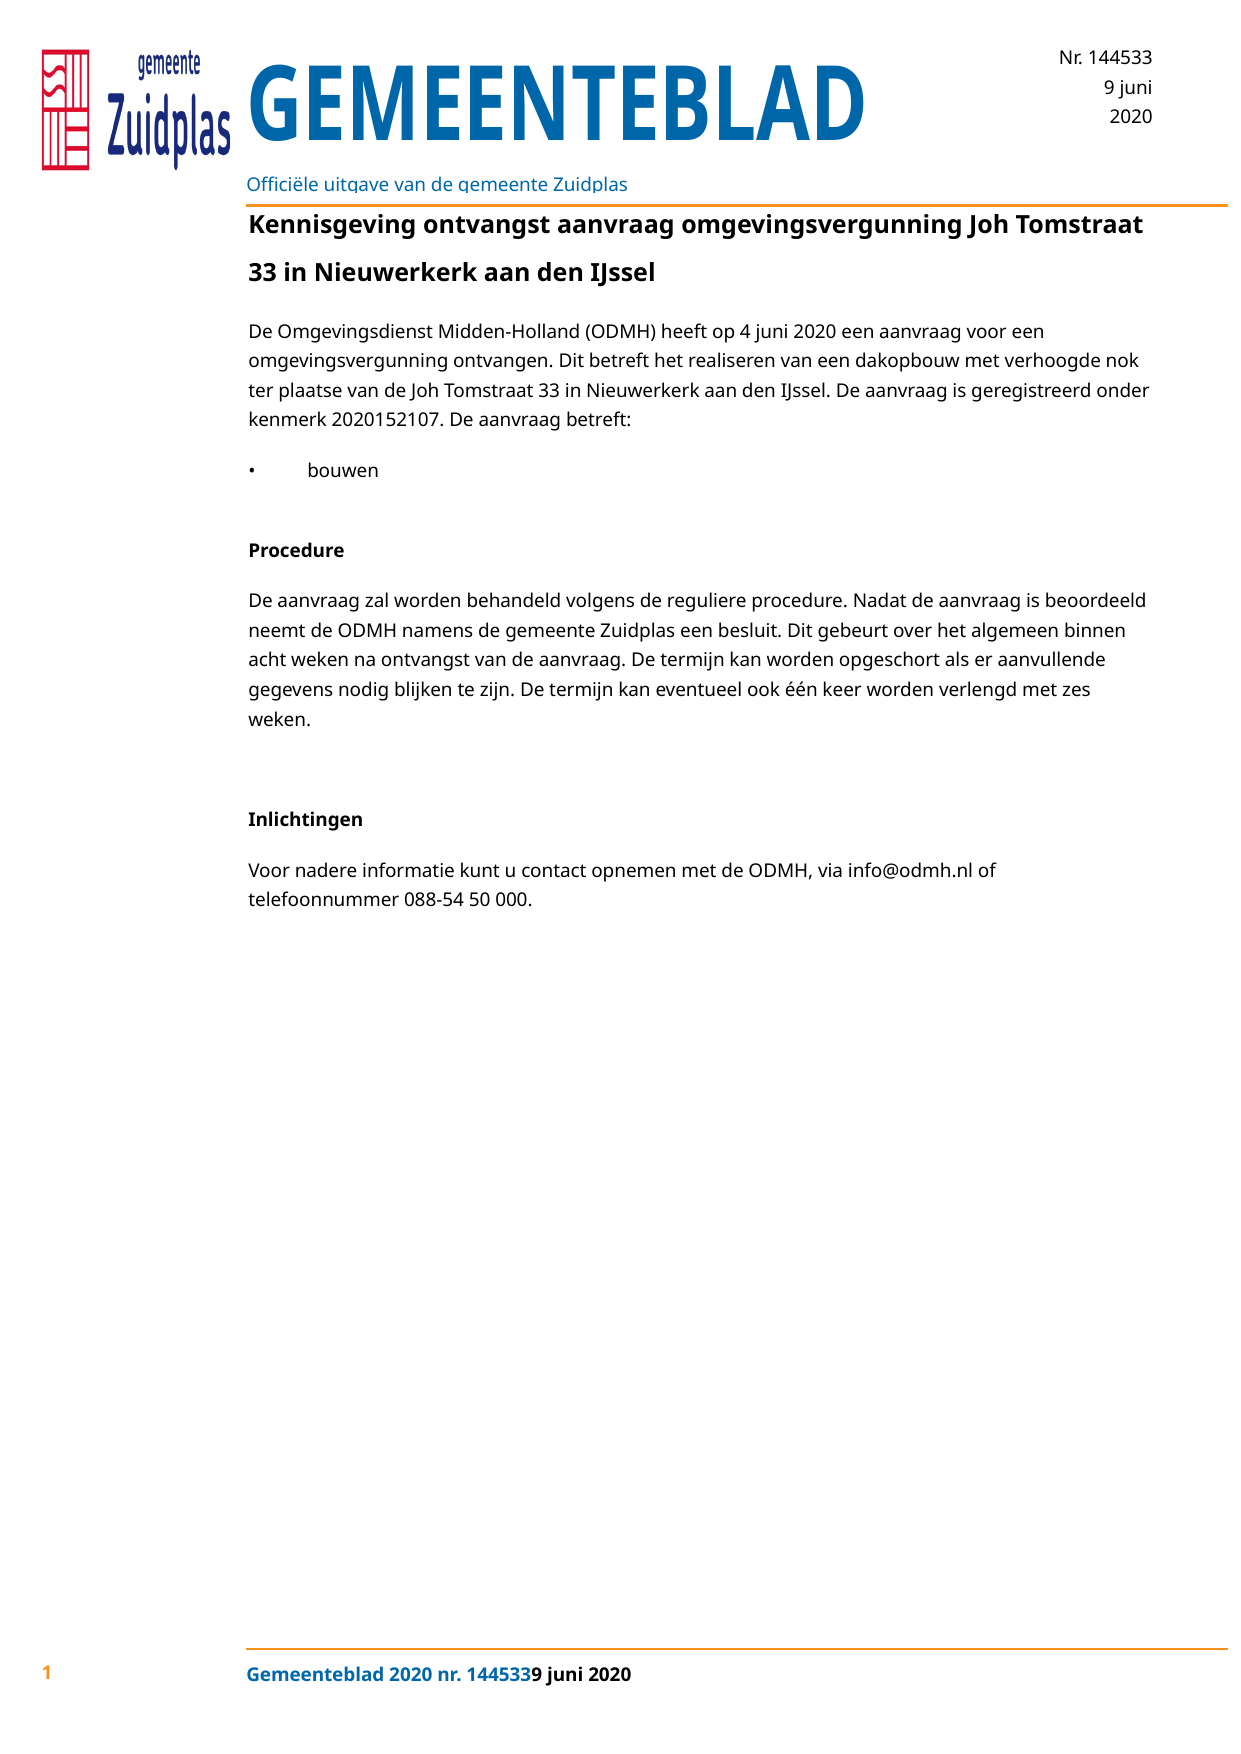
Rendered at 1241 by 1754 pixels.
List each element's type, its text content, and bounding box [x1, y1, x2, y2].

text Inlichtingen [248, 807, 1152, 832]
list bouwen [248, 457, 1152, 483]
text Voor nadere informatie kunt u contact opnemen met de ODMH, via info@odmh.nl of telefoonnummer 088-54 50 000. [248, 857, 1152, 912]
picture [41, 47, 231, 172]
text De Omgevingsdienst Midden-Holland (ODMH) heeft op 4 juni 2020 een aanvraag voor een omgevingsvergunning ontvangen. Dit betreft het realiseren van een dakopbouw met verhoogde nok ter plaatse van de Joh Tomstraat 33 in Nieuwerkerk aan den IJssel. De aanvraag is geregistreerd onder kenmerk 2020152107. De aanvraag betreft: [248, 318, 1152, 432]
text Procedure [248, 537, 1152, 563]
text Kennisgeving ontvangst aanvraag omgevingsvergunning Joh Tomstraat 33 in Nieuwerkerk aan den IJssel [248, 207, 1152, 288]
text De aanvraag zal worden behandeld volgens de reguliere procedure. Nadat de aanvraag is beoordeeld neemt de ODMH namens de gemeente Zuidplas een besluit. Dit gebeurt over het algemeen binnen acht weken na ontvangst van de aanvraag. De termijn kan worden opgeschort als er aanvullende gegevens nodig blijken te zijn. De termijn kan eventueel ook één keer worden verlengd met zes weken. [248, 587, 1152, 732]
